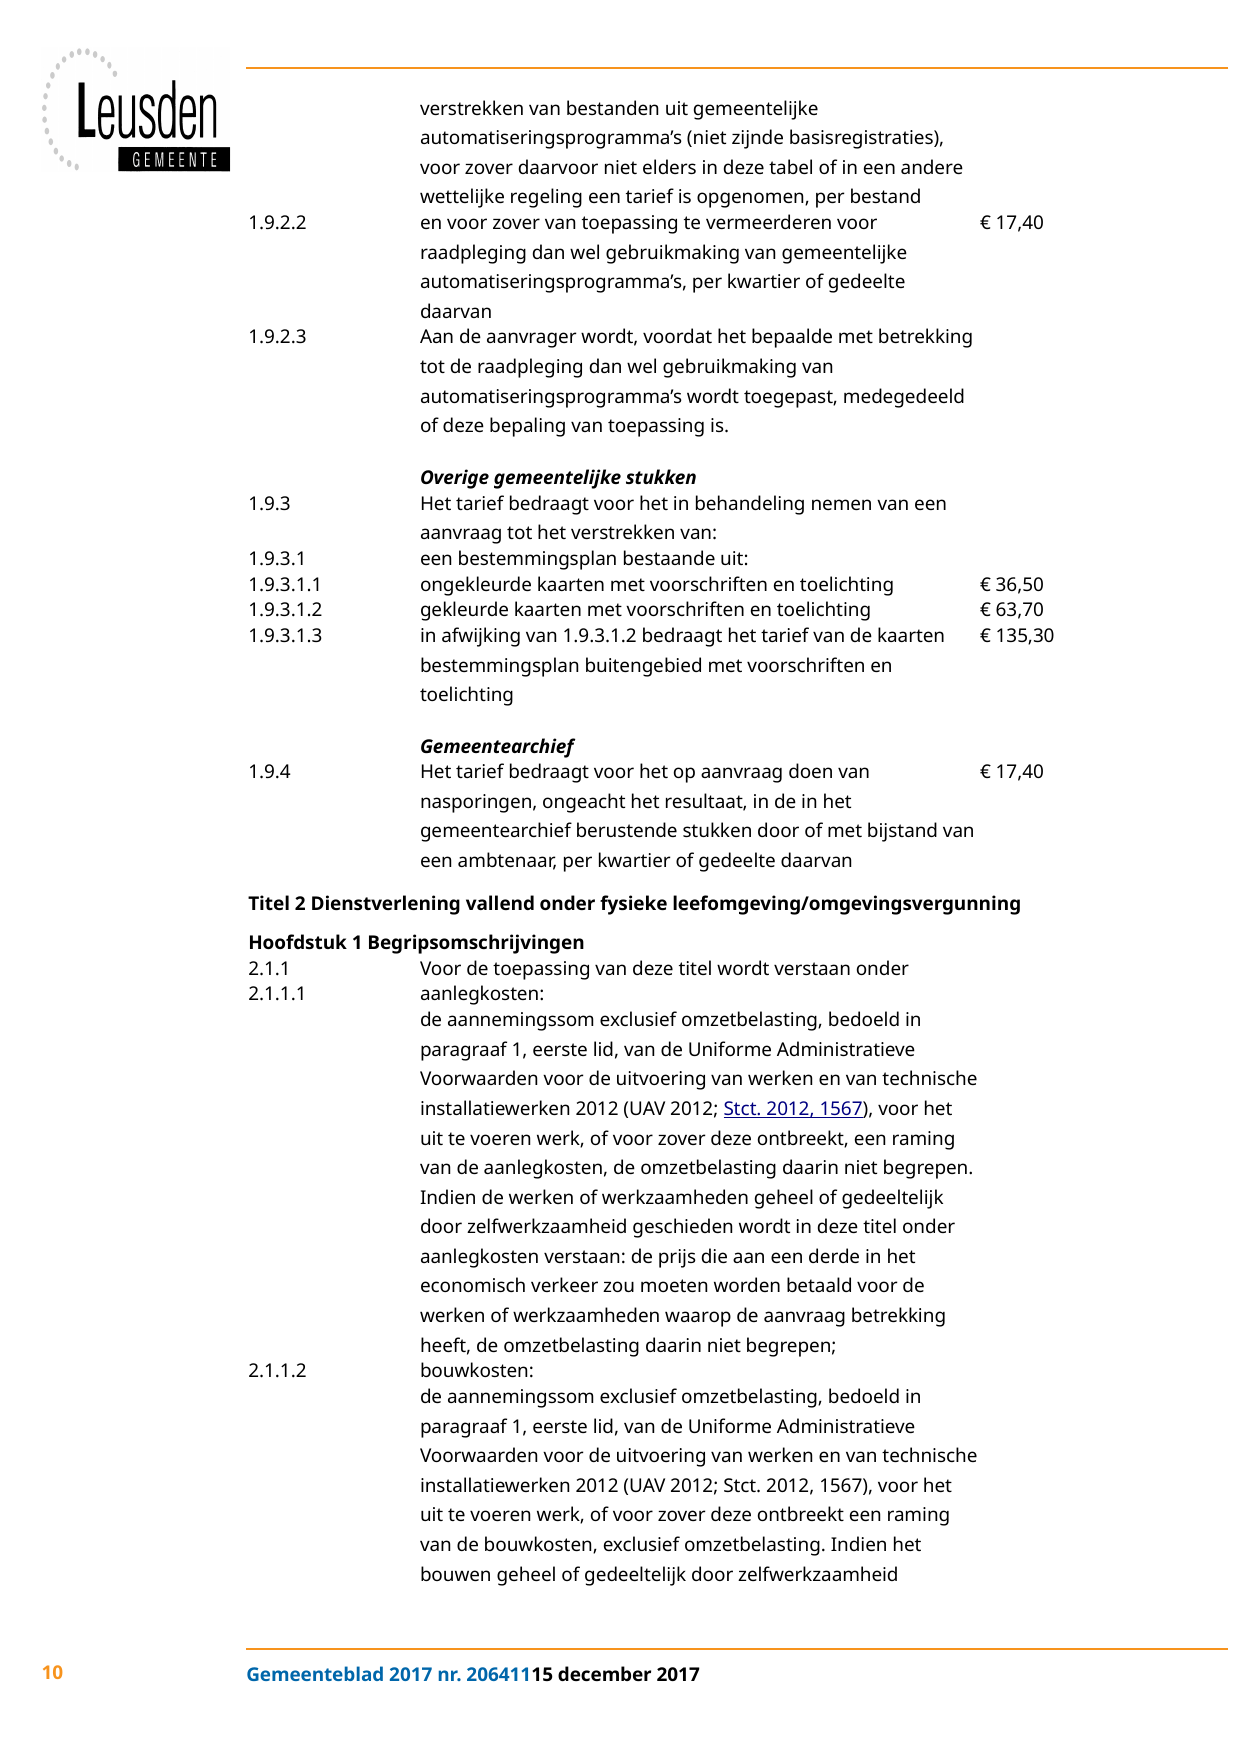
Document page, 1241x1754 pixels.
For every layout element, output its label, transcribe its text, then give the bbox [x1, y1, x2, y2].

table_cell 1.9.3.1.3 [248, 622, 420, 707]
table_cell 1.9.3.1 [248, 545, 420, 571]
table_cell Gemeentearchief [420, 733, 980, 758]
table_cell [248, 95, 420, 209]
table_cell de aannemingssom exclusief omzetbelasting, bedoeld in paragraaf 1, eerste lid, van de Uniforme Administratieve Voorwaarden voor de uitvoering van werken en van technische installatiewerken 2012 (UAV 2012; Stct. 2012, 1567), voor het uit te voeren werk, of voor zover deze ontbreekt, een raming van de aanlegkosten, de omzetbelasting daarin niet begrepen. Indien de werken of werkzaamheden geheel of gedeeltelijk door zelfwerkzaamheid geschieden wordt in deze titel onder aanlegkosten verstaan: de prijs die aan een derde in het economisch verkeer zou moeten worden betaald voor de werken of werkzaamheden waarop de aanvraag betrekking heeft, de omzetbelasting daarin niet begrepen; [420, 1006, 980, 1357]
table_cell [980, 981, 1152, 1006]
table_header Voor de toepassing van deze titel wordt verstaan onder [420, 955, 980, 981]
table_cell 1.9.2.2 [248, 209, 420, 324]
table_cell ongekleurde kaarten met voorschriften en toelichting [420, 571, 980, 596]
table_cell in afwijking van 1.9.3.1.2 bedraagt het tarief van de kaarten bestemmingsplan buitengebied met voorschriften en toelichting [420, 622, 980, 707]
table_cell [980, 707, 1152, 733]
table_cell [248, 707, 420, 733]
table_cell aanlegkosten: [420, 981, 980, 1006]
table_cell [980, 1006, 1152, 1357]
table_cell € 63,70 [980, 596, 1152, 622]
table_cell [980, 464, 1152, 490]
table_cell gekleurde kaarten met voorschriften en toelichting [420, 596, 980, 622]
table_cell [980, 490, 1152, 545]
table_cell 1.9.3.1.1 [248, 571, 420, 596]
picture [41, 47, 231, 172]
table_cell [980, 733, 1152, 758]
table_cell en voor zover van toepassing te vermeerderen voor raadpleging dan wel gebruikmaking van gemeentelijke automatiseringsprogramma’s, per kwartier of gedeelte daarvan [420, 209, 980, 324]
table_cell [980, 1358, 1152, 1383]
table_cell [420, 438, 980, 464]
table_cell bouwkosten: [420, 1358, 980, 1383]
text Hoofdstuk 1 Begripsomschrijvingen [248, 929, 1152, 955]
table_cell [980, 438, 1152, 464]
text Titel 2 Dienstverlening vallend onder fysieke leefomgeving/omgevingsvergunning [248, 890, 1152, 916]
table_cell 1.9.2.3 [248, 324, 420, 438]
table_header [980, 955, 1152, 981]
table_cell een bestemmingsplan bestaande uit: [420, 545, 980, 571]
table_cell [248, 438, 420, 464]
table_cell [248, 1383, 420, 1586]
table_cell Aan de aanvrager wordt, voordat het bepaalde met betrekking tot de raadpleging dan wel gebruikmaking van automatiseringsprogramma’s wordt toegepast, medegedeeld of deze bepaling van toepassing is. [420, 324, 980, 438]
table_cell verstrekken van bestanden uit gemeentelijke automatiseringsprogramma’s (niet zijnde basisregistraties), voor zover daarvoor niet elders in deze tabel of in een andere wettelijke regeling een tarief is opgenomen, per bestand [420, 95, 980, 209]
table_cell € 17,40 [980, 759, 1152, 873]
table_cell [248, 1006, 420, 1357]
table_cell 1.9.3.1.2 [248, 596, 420, 622]
table_cell [248, 464, 420, 490]
table_cell € 17,40 [980, 209, 1152, 324]
table_cell 1.9.4 [248, 759, 420, 873]
table_cell Het tarief bedraagt voor het op aanvraag doen van nasporingen, ongeacht het resultaat, in de in het gemeentearchief berustende stukken door of met bijstand van een ambtenaar, per kwartier of gedeelte daarvan [420, 759, 980, 873]
table_cell [420, 707, 980, 733]
table_cell 2.1.1.1 [248, 981, 420, 1006]
table_header 2.1.1 [248, 955, 420, 981]
table_cell [980, 95, 1152, 209]
table_cell € 36,50 [980, 571, 1152, 596]
table_cell € 135,30 [980, 622, 1152, 707]
table_cell 2.1.1.2 [248, 1358, 420, 1383]
table_cell de aannemingssom exclusief omzetbelasting, bedoeld in paragraaf 1, eerste lid, van de Uniforme Administratieve Voorwaarden voor de uitvoering van werken en van technische installatiewerken 2012 (UAV 2012; Stct. 2012, 1567), voor het uit te voeren werk, of voor zover deze ontbreekt een raming van de bouwkosten, exclusief omzetbelasting. Indien het bouwen geheel of gedeeltelijk door zelfwerkzaamheid [420, 1383, 980, 1586]
table_cell 1.9.3 [248, 490, 420, 545]
table_cell [980, 545, 1152, 571]
table_cell [248, 733, 420, 758]
table_cell Overige gemeentelijke stukken [420, 464, 980, 490]
table_cell [980, 324, 1152, 438]
table_cell [980, 1383, 1152, 1586]
table_cell Het tarief bedraagt voor het in behandeling nemen van een aanvraag tot het verstrekken van: [420, 490, 980, 545]
